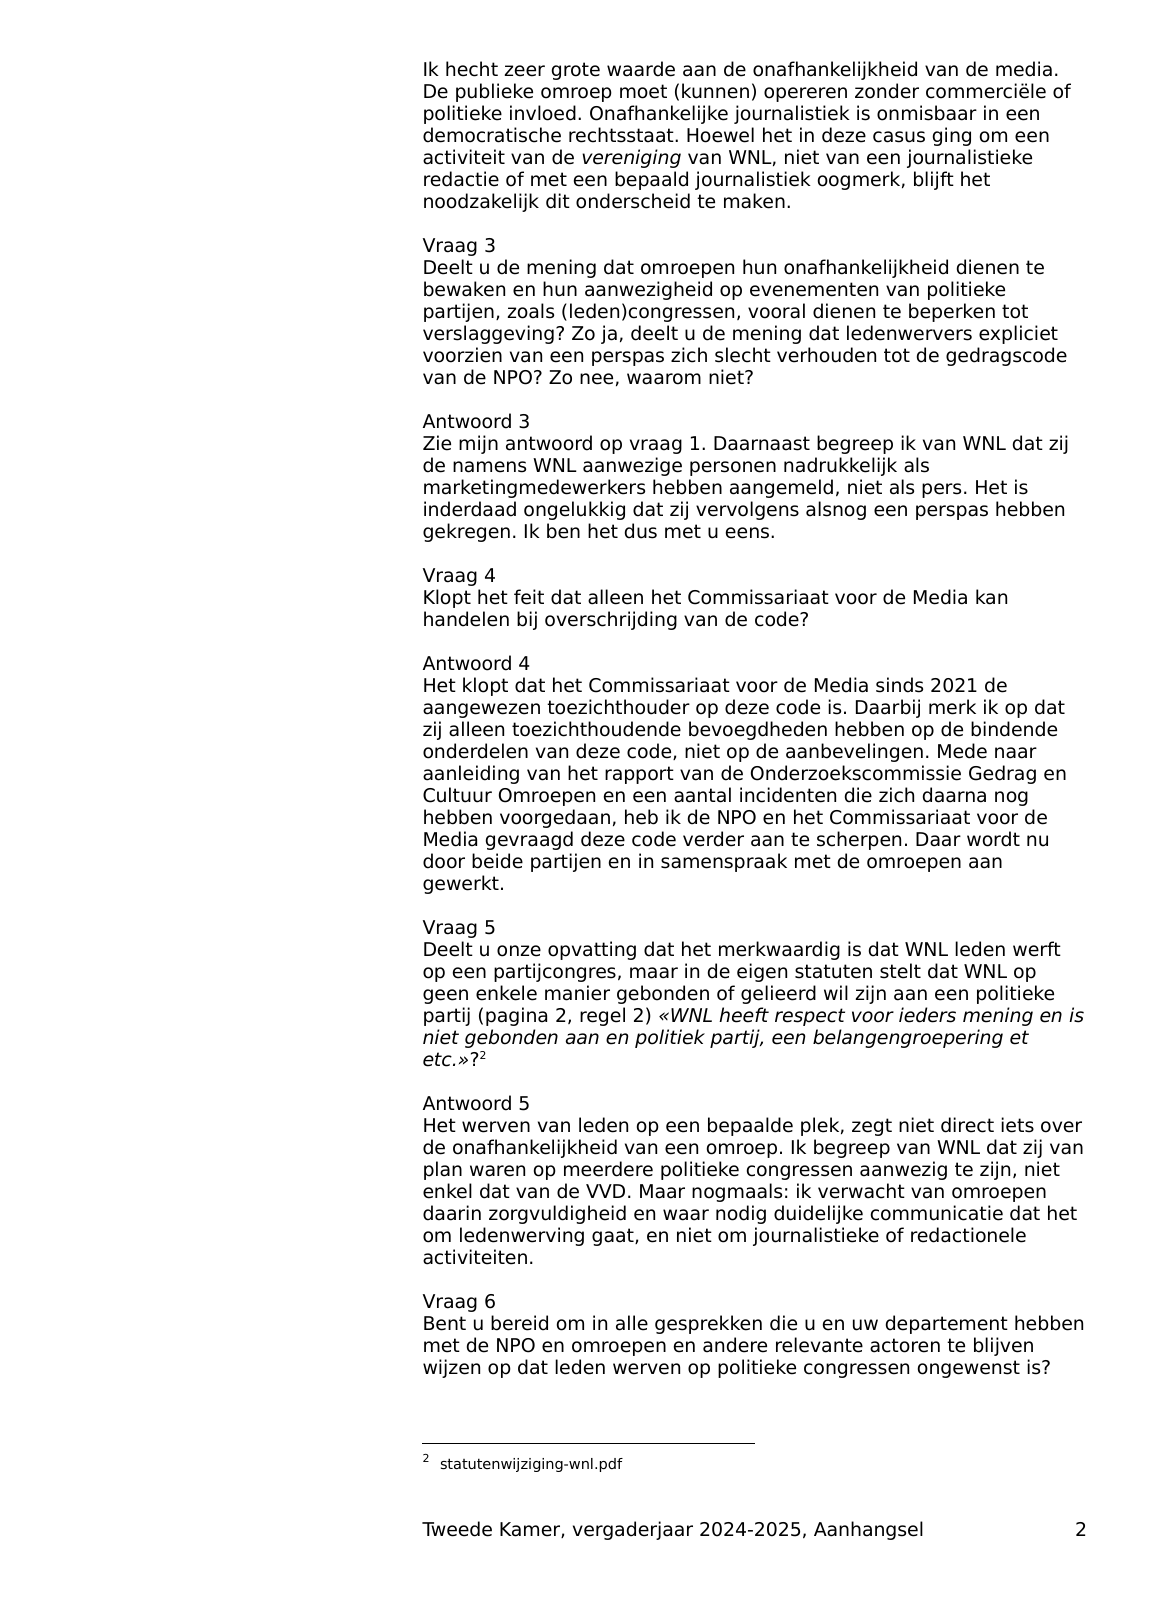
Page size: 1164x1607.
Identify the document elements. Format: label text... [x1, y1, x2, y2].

text Vraag 3 [422, 235, 1087, 257]
text Deelt u de mening dat omroepen hun onafhankelijkheid dienen te bewaken en hun aanwezigheid op evenementen van politieke partijen, zoals (leden)congressen, vooral dienen te beperken tot verslaggeving? Zo ja, deelt u de mening dat ledenwervers expliciet voorzien van een perspas zich slecht verhouden tot de gedragscode van de NPO? Zo nee, waarom niet? [422, 257, 1087, 389]
text Antwoord 3 [422, 411, 1087, 433]
text Vraag 4 [422, 565, 1087, 587]
text Bent u bereid om in alle gesprekken die u en uw departement hebben met de NPO en omroepen en andere relevante actoren te blijven wijzen op dat leden werven op politieke congressen ongewenst is? [422, 1313, 1087, 1379]
text Antwoord 4 [422, 653, 1087, 675]
text Klopt het feit dat alleen het Commissariaat voor de Media kan handelen bij overschrijding van de code? [422, 587, 1087, 631]
text Ik hecht zeer grote waarde aan de onafhankelijkheid van de media. De publieke omroep moet (kunnen) opereren zonder commerciële of politieke invloed. Onafhankelijke journalistiek is onmisbaar in een democratische rechtsstaat. Hoewel het in deze casus ging om een activiteit van de vereniging van WNL, niet van een journalistieke redactie of met een bepaald journalistiek oogmerk, blijft het noodzakelijk dit onderscheid te maken. [422, 59, 1087, 213]
text Het werven van leden op een bepaalde plek, zegt niet direct iets over de onafhankelijkheid van een omroep. Ik begreep van WNL dat zij van plan waren op meerdere politieke congressen aanwezig te zijn, niet enkel dat van de VVD. Maar nogmaals: ik verwacht van omroepen daarin zorgvuldigheid en waar nodig duidelijke communicatie dat het om ledenwerving gaat, en niet om journalistieke of redactionele activiteiten. [422, 1115, 1087, 1269]
text Zie mijn antwoord op vraag 1. Daarnaast begreep ik van WNL dat zij de namens WNL aanwezige personen nadrukkelijk als marketingmedewerkers hebben aangemeld, niet als pers. Het is inderdaad ongelukkig dat zij vervolgens alsnog een perspas hebben gekregen. Ik ben het dus met u eens. [422, 433, 1087, 543]
text Vraag 5 [422, 917, 1087, 939]
text statutenwijziging-wnl.pdf [422, 1452, 1087, 1474]
text Deelt u onze opvatting dat het merkwaardig is dat WNL leden werft op een partijcongres, maar in de eigen statuten stelt dat WNL op geen enkele manier gebonden of gelieerd wil zijn aan een politieke partij (pagina 2, regel 2) «WNL heeft respect voor ieders mening en is niet gebonden aan en politiek partij, een belangengroepering et etc.»? [422, 939, 1087, 1071]
text Vraag 6 [422, 1291, 1087, 1313]
text Het klopt dat het Commissariaat voor de Media sinds 2021 de aangewezen toezichthouder op deze code is. Daarbij merk ik op dat zij alleen toezichthoudende bevoegdheden hebben op de bindende onderdelen van deze code, niet op de aanbevelingen. Mede naar aanleiding van het rapport van de Onderzoekscommissie Gedrag en Cultuur Omroepen en een aantal incidenten die zich daarna nog hebben voorgedaan, heb ik de NPO en het Commissariaat voor de Media gevraagd deze code verder aan te scherpen. Daar wordt nu door beide partijen en in samenspraak met de omroepen aan gewerkt. [422, 675, 1087, 895]
text Antwoord 5 [422, 1093, 1087, 1115]
